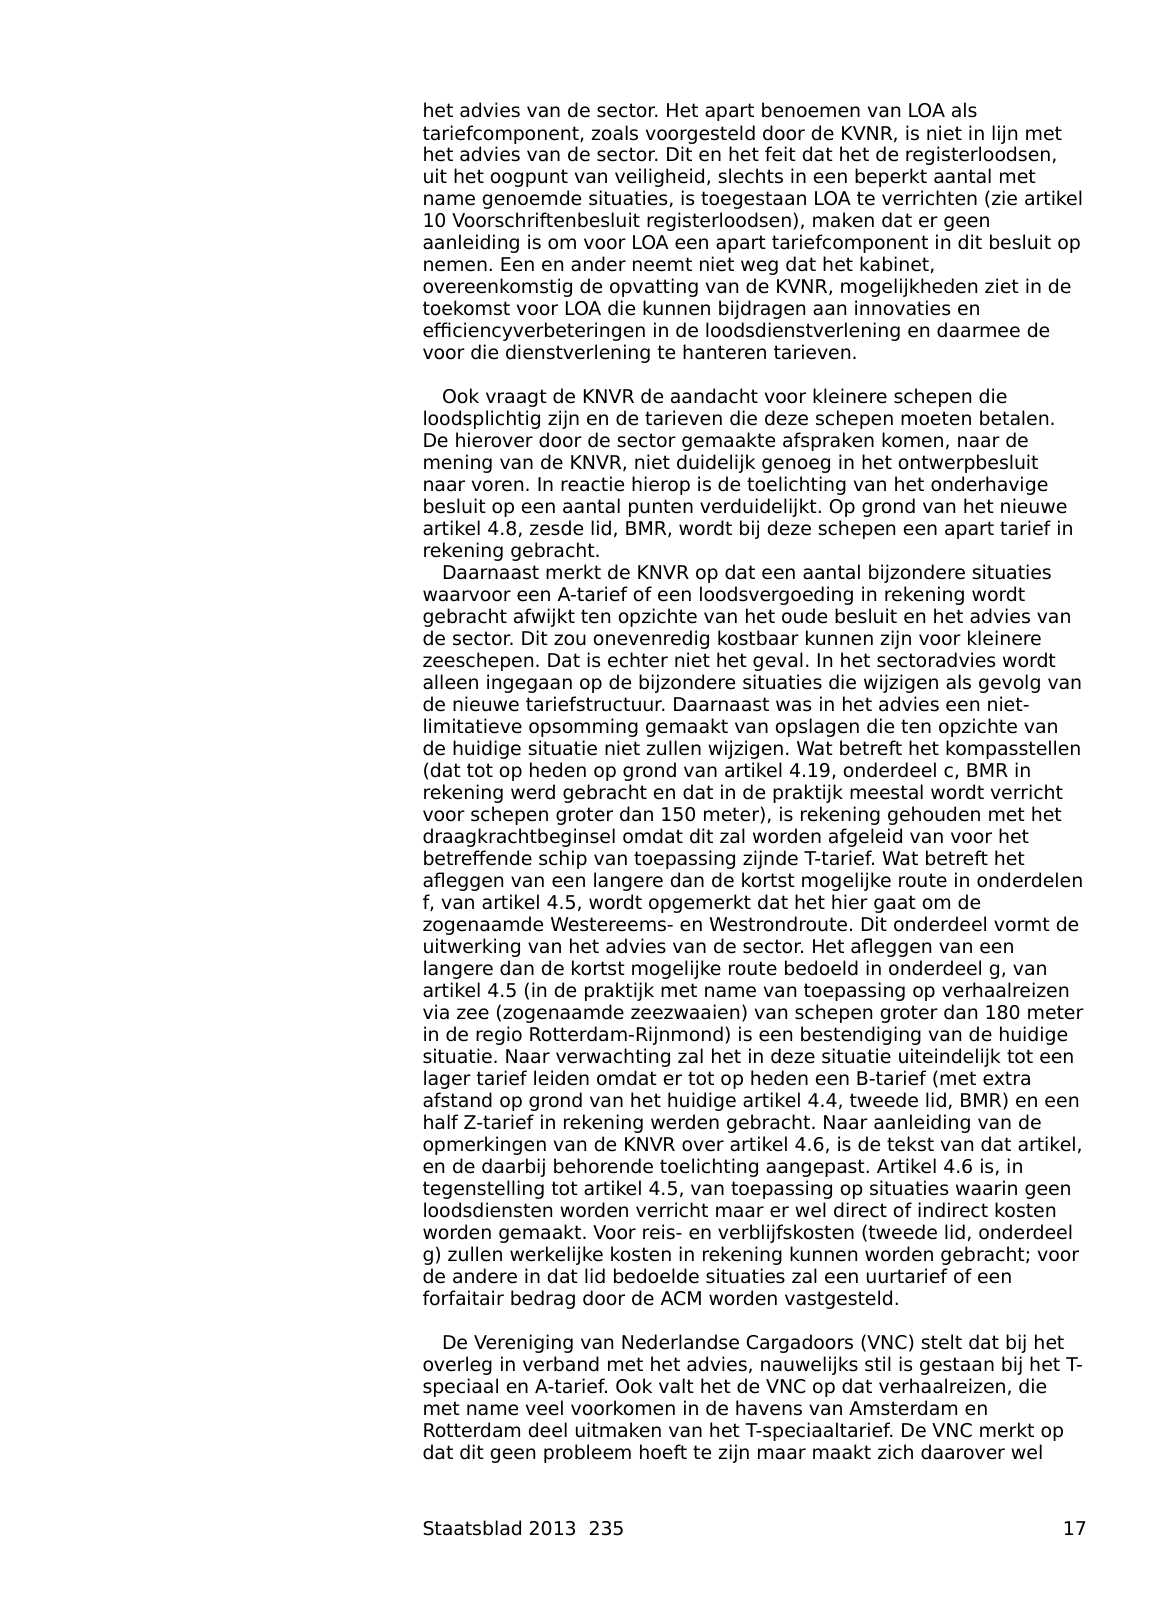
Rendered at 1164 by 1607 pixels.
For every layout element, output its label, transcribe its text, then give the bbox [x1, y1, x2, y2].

text De Vereniging van Nederlandse Cargadoors (VNC) stelt dat bij het overleg in verband met het advies, nauwelijks stil is gestaan bij het T-speciaal en A-tarief. Ook valt het de VNC op dat verhaalreizen, die met name veel voorkomen in de havens van Amsterdam en Rotterdam deel uitmaken van het T-speciaaltarief. De VNC merkt op dat dit geen probleem hoeft te zijn maar maakt zich daarover wel [422, 1332, 1087, 1463]
text Ook vraagt de KNVR de aandacht voor kleinere schepen die loodsplichtig zijn en de tarieven die deze schepen moeten betalen. De hierover door de sector gemaakte afspraken komen, naar de mening van de KNVR, niet duidelijk genoeg in het ontwerpbesluit naar voren. In reactie hierop is de toelichting van het onderhavige besluit op een aantal punten verduidelijkt. Op grond van het nieuwe artikel 4.8, zesde lid, BMR, wordt bij deze schepen een apart tarief in rekening gebracht. [422, 386, 1087, 562]
text het advies van de sector. Het apart benoemen van LOA als tariefcomponent, zoals voorgesteld door de KVNR, is niet in lijn met het advies van de sector. Dit en het feit dat het de registerloodsen, uit het oogpunt van veiligheid, slechts in een beperkt aantal met name genoemde situaties, is toegestaan LOA te verrichten (zie artikel 10 Voorschriftenbesluit registerloodsen), maken dat er geen aanleiding is om voor LOA een apart tariefcomponent in dit besluit op nemen. Een en ander neemt niet weg dat het kabinet, overeenkomstig de opvatting van de KVNR, mogelijkheden ziet in de toekomst voor LOA die kunnen bijdragen aan innovaties en efficiencyverbeteringen in de loodsdienstverlening en daarmee de voor die dienstverlening te hanteren tarieven. [422, 100, 1087, 364]
text Daarnaast merkt de KNVR op dat een aantal bijzondere situaties waarvoor een A-tarief of een loodsvergoeding in rekening wordt gebracht afwijkt ten opzichte van het oude besluit en het advies van de sector. Dit zou onevenredig kostbaar kunnen zijn voor kleinere zeeschepen. Dat is echter niet het geval. In het sectoradvies wordt alleen ingegaan op de bijzondere situaties die wijzigen als gevolg van de nieuwe tariefstructuur. Daarnaast was in het advies een niet-limitatieve opsomming gemaakt van opslagen die ten opzichte van de huidige situatie niet zullen wijzigen. Wat betreft het kompasstellen (dat tot op heden op grond van artikel 4.19, onderdeel c, BMR in rekening werd gebracht en dat in de praktijk meestal wordt verricht voor schepen groter dan 150 meter), is rekening gehouden met het draagkrachtbeginsel omdat dit zal worden afgeleid van voor het betreffende schip van toepassing zijnde T-tarief. Wat betreft het afleggen van een langere dan de kortst mogelijke route in onderdelen f, van artikel 4.5, wordt opgemerkt dat het hier gaat om de zogenaamde Westereems- en Westrondroute. Dit onderdeel vormt de uitwerking van het advies van de sector. Het afleggen van een langere dan de kortst mogelijke route bedoeld in onderdeel g, van artikel 4.5 (in de praktijk met name van toepassing op verhaalreizen via zee (zogenaamde zeezwaaien) van schepen groter dan 180 meter in de regio Rotterdam-Rijnmond) is een bestendiging van de huidige situatie. Naar verwachting zal het in deze situatie uiteindelijk tot een lager tarief leiden omdat er tot op heden een B-tarief (met extra afstand op grond van het huidige artikel 4.4, tweede lid, BMR) en een half Z-tarief in rekening werden gebracht. Naar aanleiding van de opmerkingen van de KNVR over artikel 4.6, is de tekst van dat artikel, en de daarbij behorende toelichting aangepast. Artikel 4.6 is, in tegenstelling tot artikel 4.5, van toepassing op situaties waarin geen loodsdiensten worden verricht maar er wel direct of indirect kosten worden gemaakt. Voor reis- en verblijfskosten (tweede lid, onderdeel g) zullen werkelijke kosten in rekening kunnen worden gebracht; voor de andere in dat lid bedoelde situaties zal een uurtarief of een forfaitair bedrag door de ACM worden vastgesteld. [422, 562, 1087, 1309]
